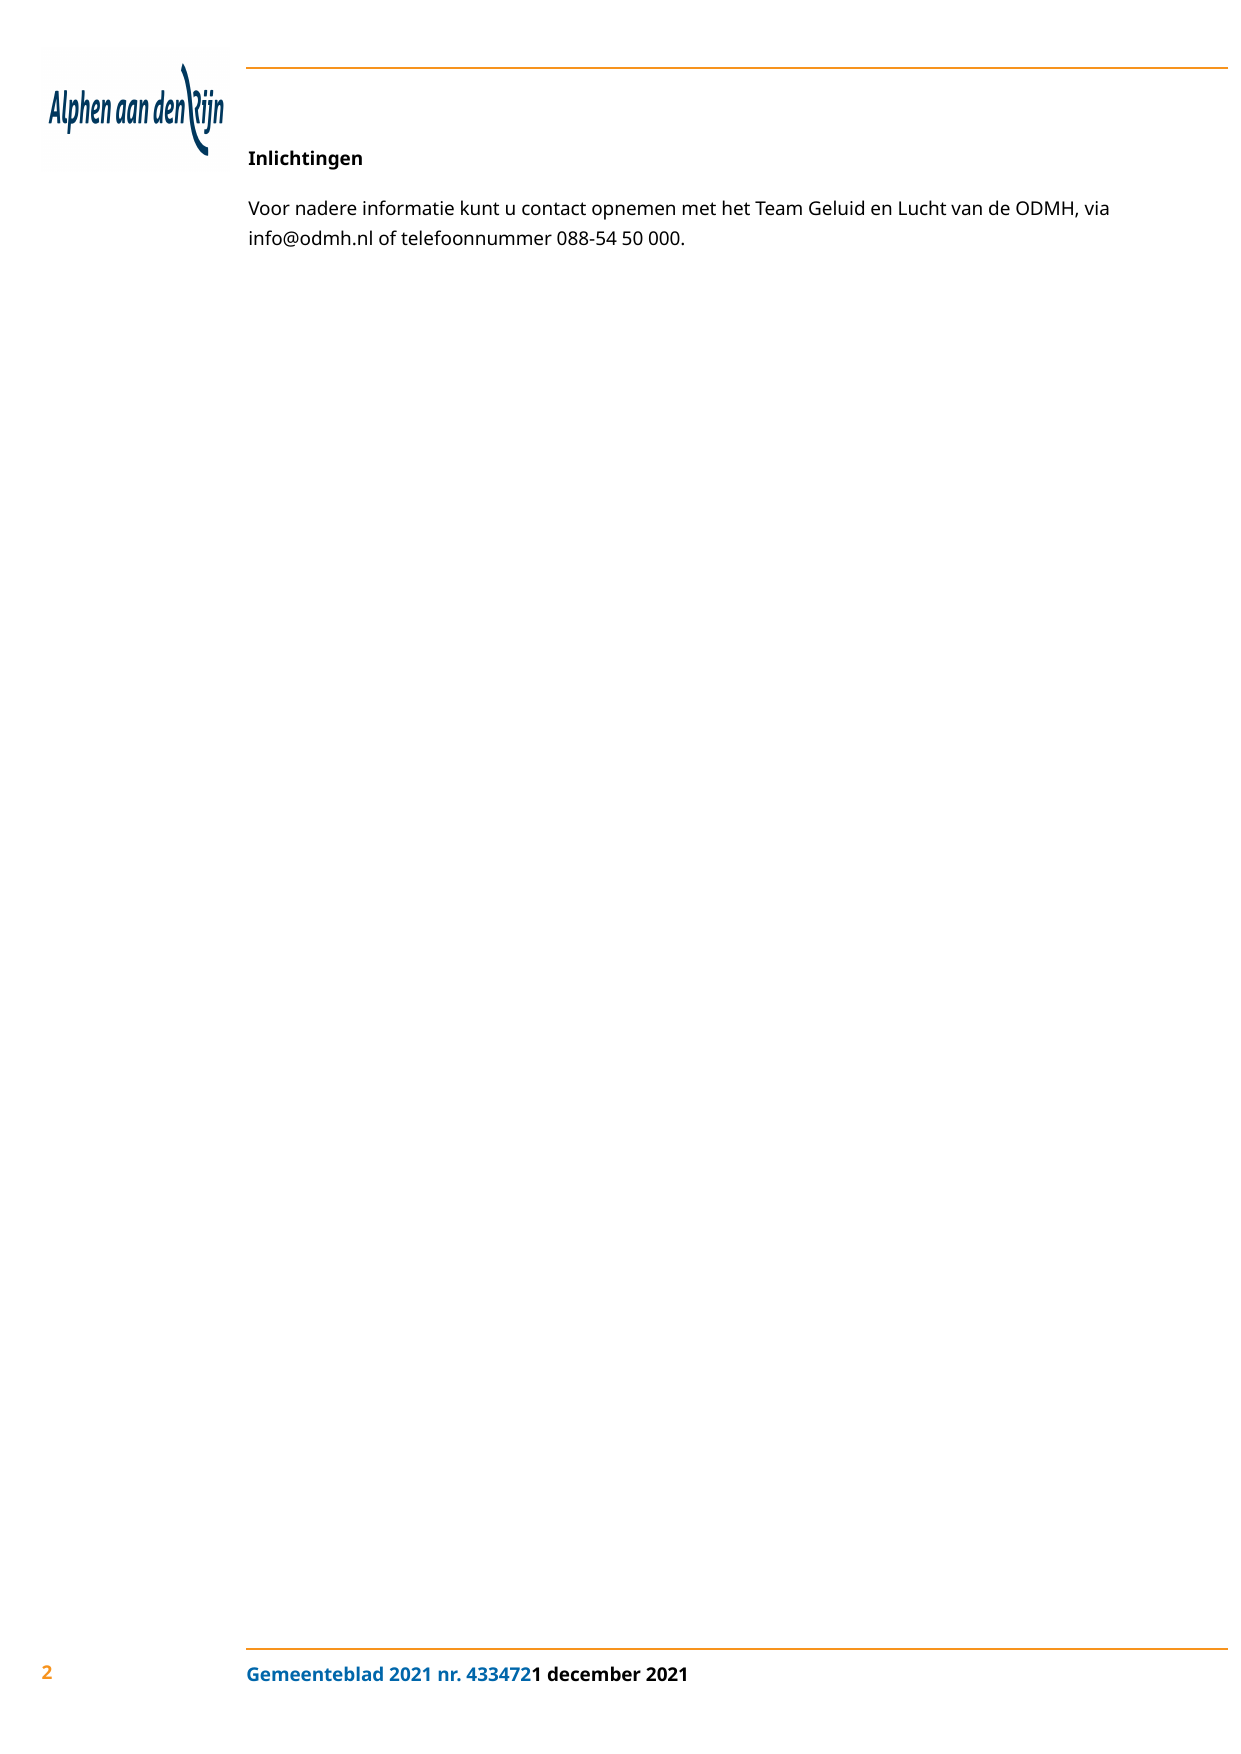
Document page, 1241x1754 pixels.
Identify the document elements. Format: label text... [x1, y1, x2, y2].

text Inlichtingen [248, 145, 1152, 171]
picture [41, 47, 231, 172]
text Voor nadere informatie kunt u contact opnemen met het Team Geluid en Lucht van de ODMH, via info@odmh.nl of telefoonnummer 088-54 50 000. [248, 196, 1152, 251]
